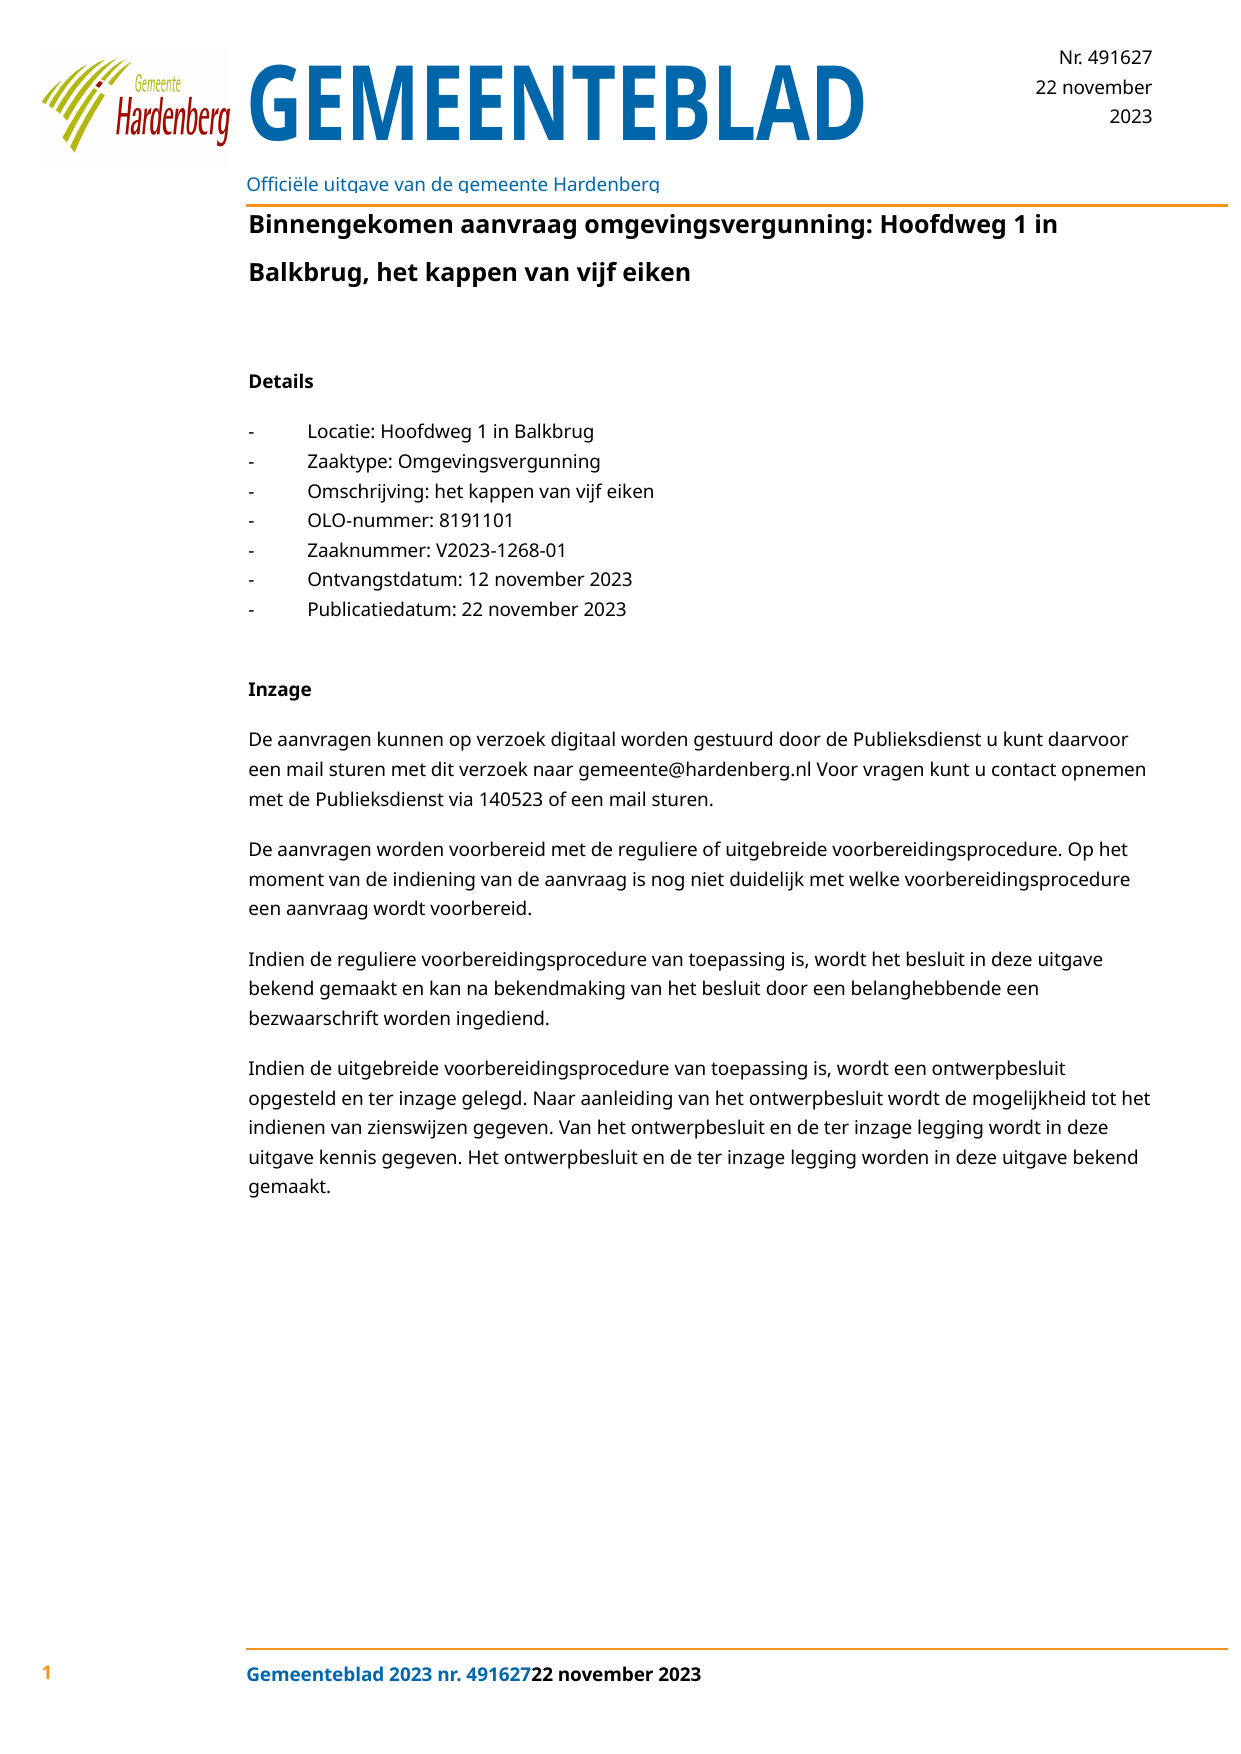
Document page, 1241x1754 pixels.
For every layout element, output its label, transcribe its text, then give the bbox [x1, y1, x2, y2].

text De aanvragen worden voorbereid met de reguliere of uitgebreide voorbereidingsprocedure. Op het moment van de indiening van de aanvraag is nog niet duidelijk met welke voorbereidingsprocedure een aanvraag wordt voorbereid. [248, 836, 1152, 921]
list Ontvangstdatum: 12 november 2023 [248, 567, 1152, 592]
list OLO-nummer: 8191101 [248, 507, 1152, 533]
list Publicatiedatum: 22 november 2023 [248, 596, 1152, 622]
text Binnengekomen aanvraag omgevingsvergunning: Hoofdweg 1 in Balkbrug, het kappen van vijf eiken [248, 207, 1152, 288]
picture [41, 47, 231, 172]
list Zaaknummer: V2023-1268-01 [248, 537, 1152, 563]
text Inzage [248, 676, 1152, 702]
text Indien de reguliere voorbereidingsprocedure van toepassing is, wordt het besluit in deze uitgave bekend gemaakt en kan na bekendmaking van het besluit door een belanghebbende een bezwaarschrift worden ingediend. [248, 946, 1152, 1031]
list Omschrijving: het kappen van vijf eiken [248, 478, 1152, 504]
text De aanvragen kunnen op verzoek digitaal worden gestuurd door de Publieksdienst u kunt daarvoor een mail sturen met dit verzoek naar gemeente@hardenberg.nl Voor vragen kunt u contact opnemen met de Publieksdienst via 140523 of een mail sturen. [248, 727, 1152, 812]
list Zaaktype: Omgevingsvergunning [248, 448, 1152, 474]
text Details [248, 368, 1152, 394]
text Indien de uitgebreide voorbereidingsprocedure van toepassing is, wordt een ontwerpbesluit opgesteld en ter inzage gelegd. Naar aanleiding van het ontwerpbesluit wordt de mogelijkheid tot het indienen van zienswijzen gegeven. Van het ontwerpbesluit en de ter inzage legging wordt in deze uitgave kennis gegeven. Het ontwerpbesluit en de ter inzage legging worden in deze uitgave bekend gemaakt. [248, 1055, 1152, 1199]
list Locatie: Hoofdweg 1 in Balkbrug [248, 419, 1152, 444]
